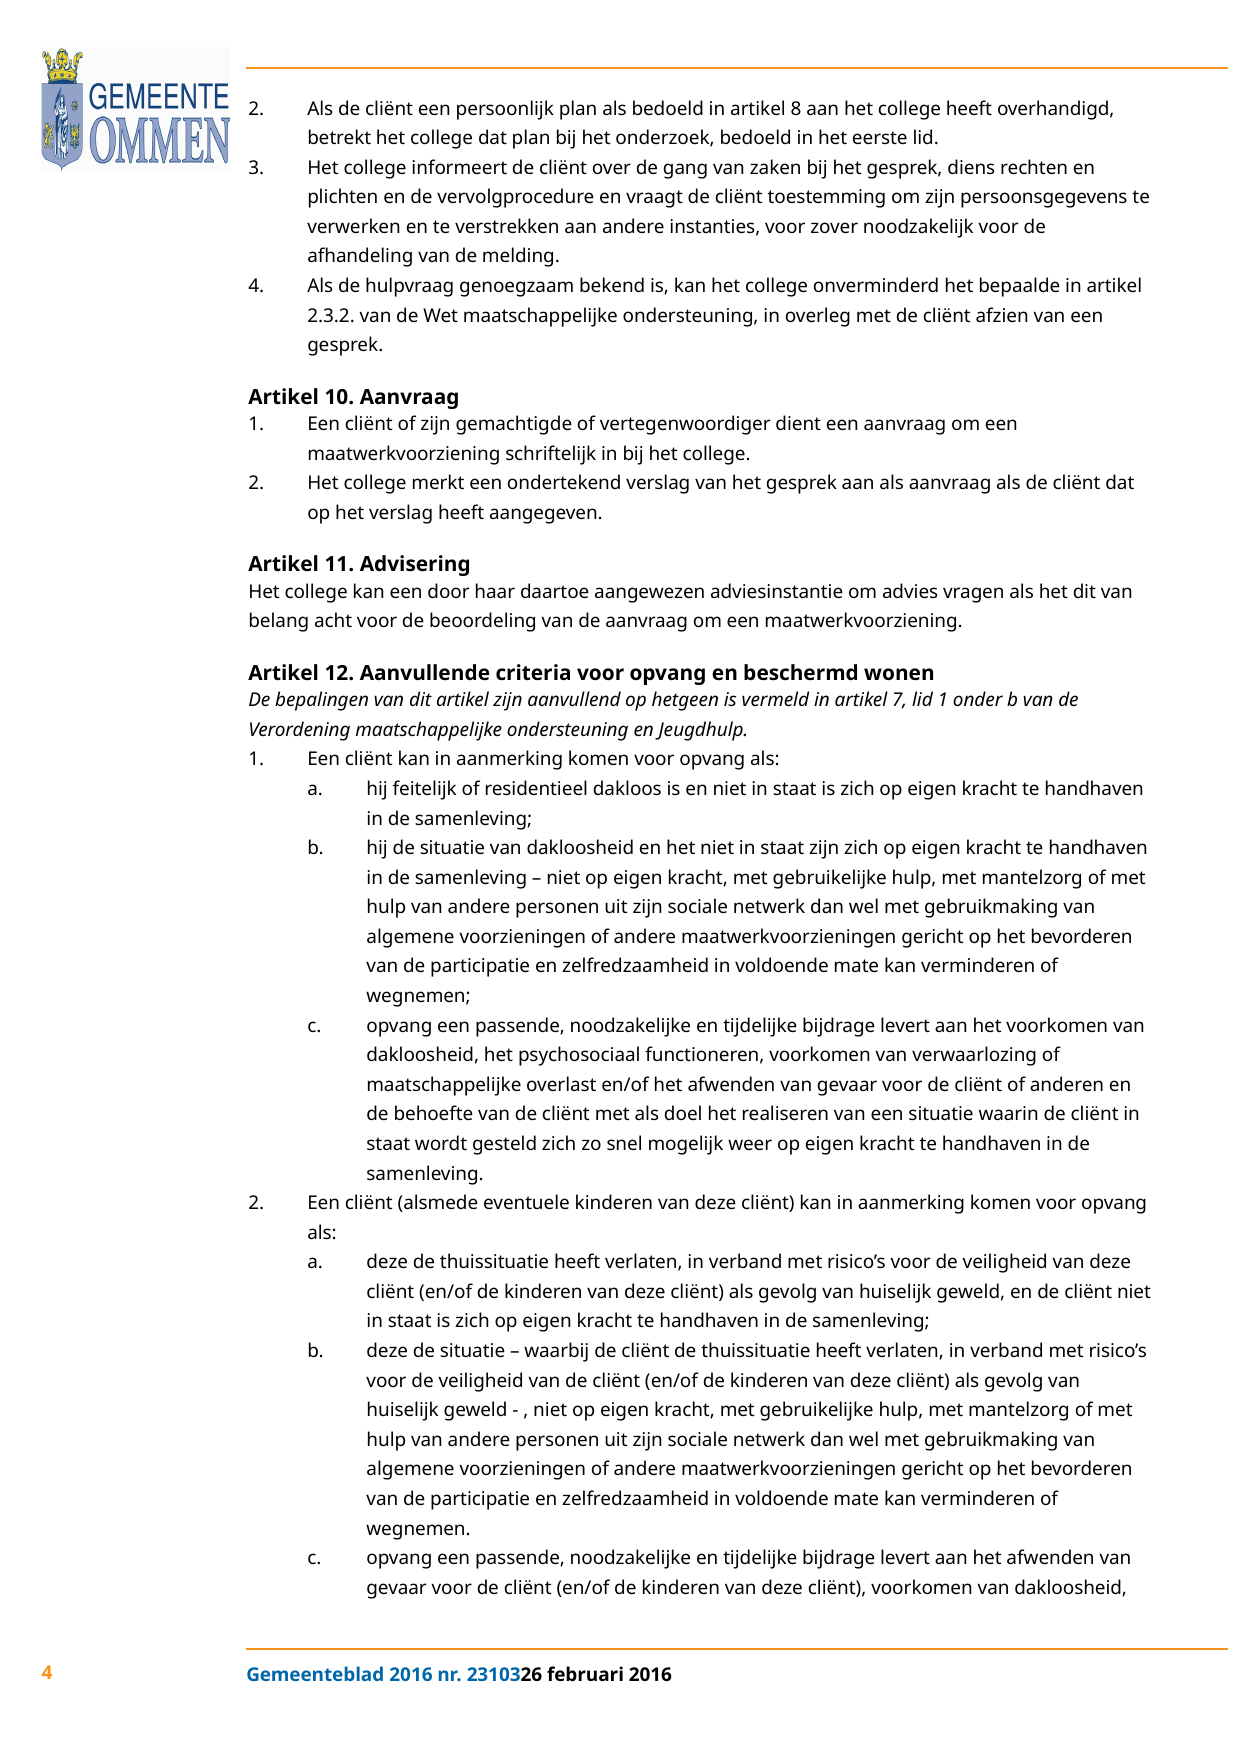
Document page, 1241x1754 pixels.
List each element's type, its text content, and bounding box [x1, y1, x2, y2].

list Een cliënt of zijn gemachtigde of vertegenwoordiger dient een aanvraag om een maatwerkvoorziening schriftelijk in bij het college. [248, 410, 1152, 466]
list Als de hulpvraag genoegzaam bekend is, kan het college onverminderd het bepaalde in artikel 2.3.2. van de Wet maatschappelijke ondersteuning, in overleg met de cliënt afzien van een gesprek. [248, 272, 1152, 357]
list Het college merkt een ondertekend verslag van het gesprek aan als aanvraag als de cliënt dat op het verslag heeft aangegeven. [248, 469, 1152, 525]
list Een cliënt (alsmede eventuele kinderen van deze cliënt) kan in aanmerking komen voor opvang als: [248, 1189, 1152, 1244]
list hij de situatie van dakloosheid en het niet in staat zijn zich op eigen kracht te handhaven in de samenleving – niet op eigen kracht, met gebruikelijke hulp, met mantelzorg of met hulp van andere personen uit zijn sociale netwerk dan wel met gebruikmaking van algemene voorzieningen of andere maatwerkvoorzieningen gericht op het bevorderen van de participatie en zelfredzaamheid in voldoende mate kan verminderen of wegnemen; [307, 834, 1152, 1008]
text Artikel 11. Advisering [248, 549, 1152, 578]
list opvang een passende, noodzakelijke en tijdelijke bijdrage levert aan het voorkomen van dakloosheid, het psychosociaal functioneren, voorkomen van verwaarlozing of maatschappelijke overlast en/of het afwenden van gevaar voor de cliënt of anderen en de behoefte van de cliënt met als doel het realiseren van een situatie waarin de cliënt in staat wordt gesteld zich zo snel mogelijk weer op eigen kracht te handhaven in de samenleving. [307, 1012, 1152, 1185]
text Het college kan een door haar daartoe aangewezen adviesinstantie om advies vragen als het dit van belang acht voor de beoordeling van de aanvraag om een maatwerkvoorziening. [248, 578, 1152, 633]
picture [41, 47, 231, 172]
text De bepalingen van dit artikel zijn aanvullend op hetgeen is vermeld in artikel 7, lid 1 onder b van de Verordening maatschappelijke ondersteuning en Jeugdhulp. [248, 686, 1152, 742]
list opvang een passende, noodzakelijke en tijdelijke bijdrage levert aan het afwenden van gevaar voor de cliënt (en/of de kinderen van deze cliënt), voorkomen van dakloosheid, [307, 1544, 1152, 1599]
list Als de cliënt een persoonlijk plan als bedoeld in artikel 8 aan het college heeft overhandigd, betrekt het college dat plan bij het onderzoek, bedoeld in het eerste lid. [248, 95, 1152, 150]
list deze de situatie – waarbij de cliënt de thuissituatie heeft verlaten, in verband met risico’s voor de veiligheid van de cliënt (en/of de kinderen van deze cliënt) als gevolg van huiselijk geweld - , niet op eigen kracht, met gebruikelijke hulp, met mantelzorg of met hulp van andere personen uit zijn sociale netwerk dan wel met gebruikmaking van algemene voorzieningen of andere maatwerkvoorzieningen gericht op het bevorderen van de participatie en zelfredzaamheid in voldoende mate kan verminderen of wegnemen. [307, 1337, 1152, 1540]
list Een cliënt kan in aanmerking komen voor opvang als: [248, 746, 1152, 771]
list deze de thuissituatie heeft verlaten, in verband met risico’s voor de veiligheid van deze cliënt (en/of de kinderen van deze cliënt) als gevolg van huiselijk geweld, en de cliënt niet in staat is zich op eigen kracht te handhaven in de samenleving; [307, 1248, 1152, 1333]
text Artikel 10. Aanvraag [248, 382, 1152, 410]
list hij feitelijk of residentieel dakloos is en niet in staat is zich op eigen kracht te handhaven in de samenleving; [307, 775, 1152, 830]
list Het college informeert de cliënt over de gang van zaken bij het gesprek, diens rechten en plichten en de vervolgprocedure en vraagt de cliënt toestemming om zijn persoonsgegevens te verwerken en te verstrekken aan andere instanties, voor zover noodzakelijk voor de afhandeling van de melding. [248, 154, 1152, 268]
text Artikel 12. Aanvullende criteria voor opvang en beschermd wonen [248, 658, 1152, 686]
